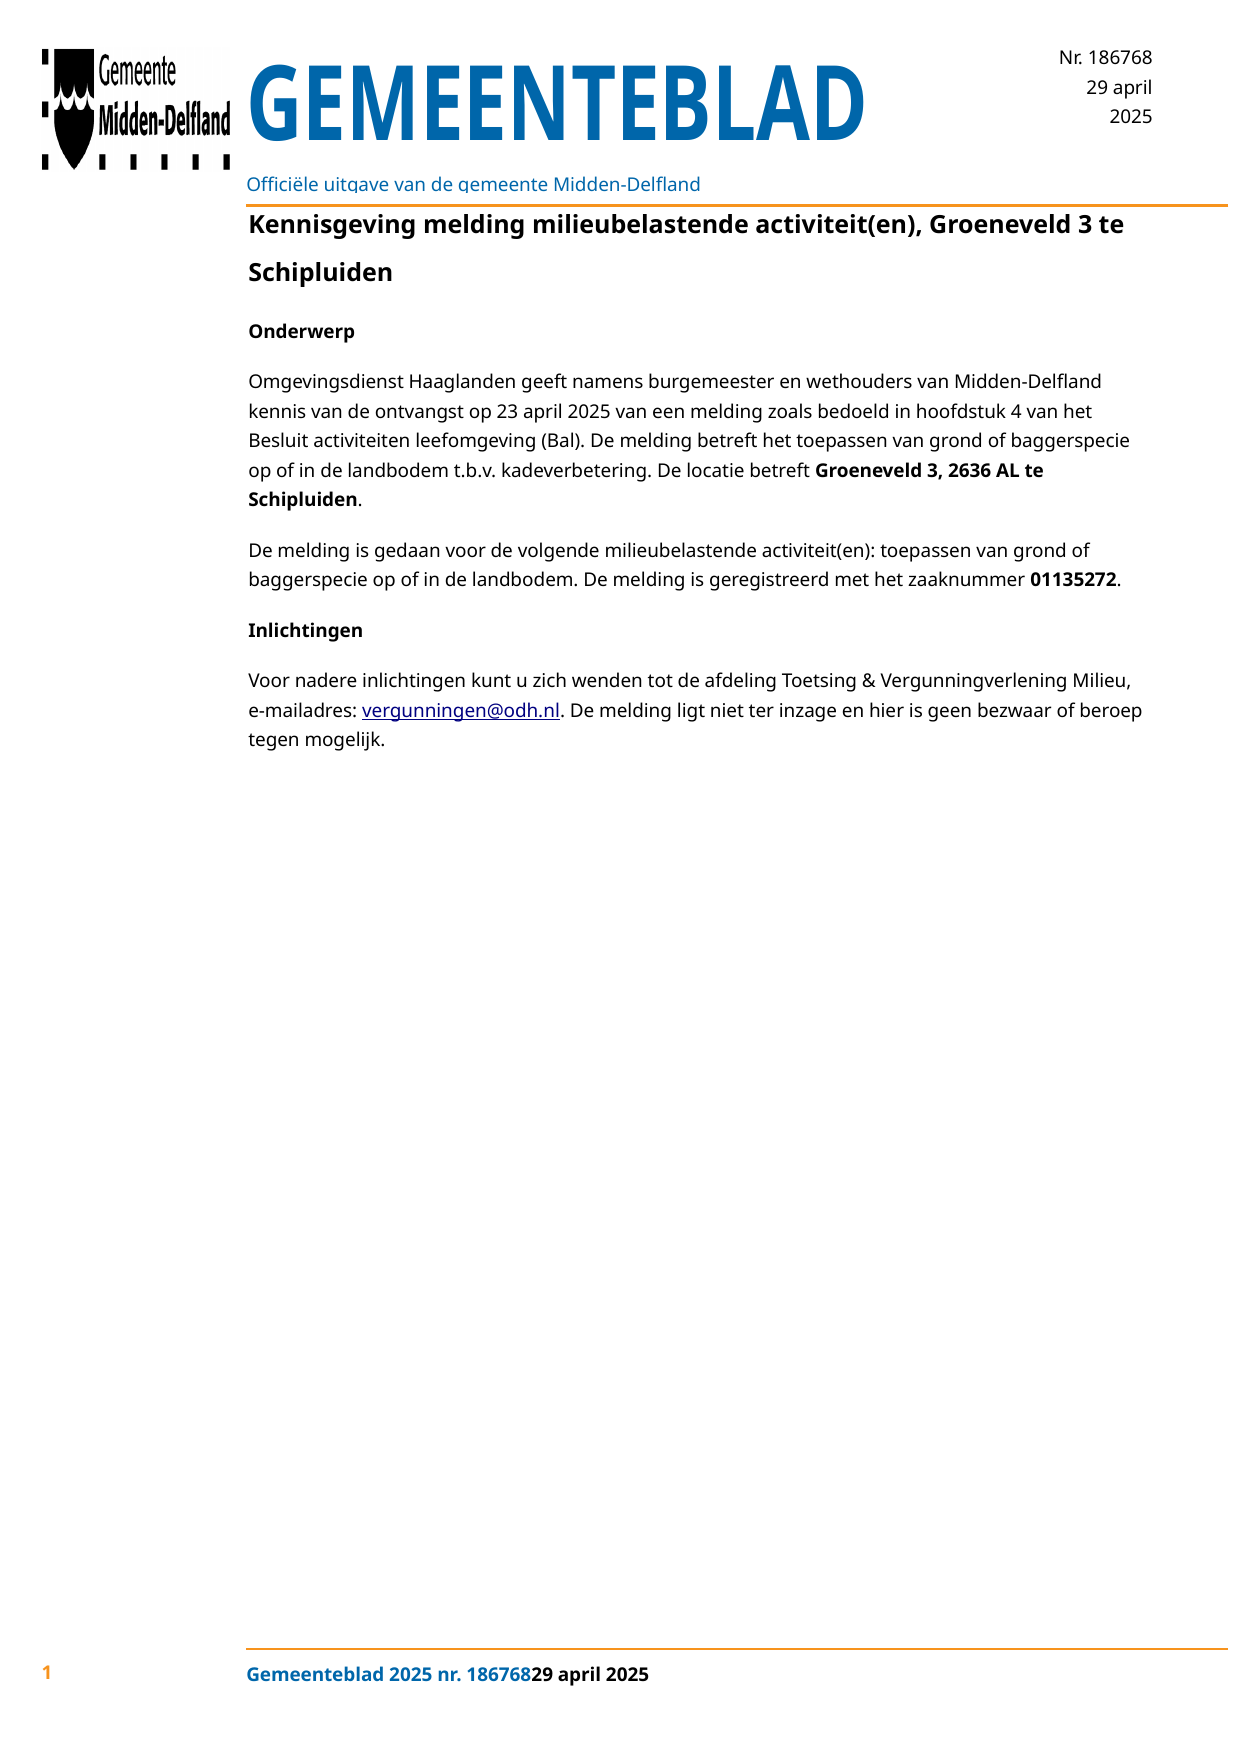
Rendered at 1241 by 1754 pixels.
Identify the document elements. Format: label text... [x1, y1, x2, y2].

text Inlichtingen [248, 617, 1152, 643]
text Omgevingsdienst Haaglanden geeft namens burgemeester en wethouders van Midden-Delfland kennis van de ontvangst op 23 april 2025 van een melding zoals bedoeld in hoofdstuk 4 van het Besluit activiteiten leefomgeving (Bal). De melding betreft het toepassen van grond of baggerspecie op of in de landbodem t.b.v. kadeverbetering. De locatie betreft Groeneveld 3, 2636 AL te Schipluiden. [248, 368, 1152, 512]
text De melding is gedaan voor de volgende milieubelastende activiteit(en): toepassen van grond of baggerspecie op of in de landbodem. De melding is geregistreerd met het zaaknummer 01135272. [248, 537, 1152, 592]
text Onderwerp [248, 318, 1152, 344]
text Voor nadere inlichtingen kunt u zich wenden tot de afdeling Toetsing & Vergunningverlening Milieu, e-mailadres: vergunningen@odh.nl. De melding ligt niet ter inzage en hier is geen bezwaar of beroep tegen mogelijk. [248, 667, 1152, 752]
picture [41, 47, 231, 172]
text Kennisgeving melding milieubelastende activiteit(en), Groeneveld 3 te Schipluiden [248, 207, 1152, 288]
